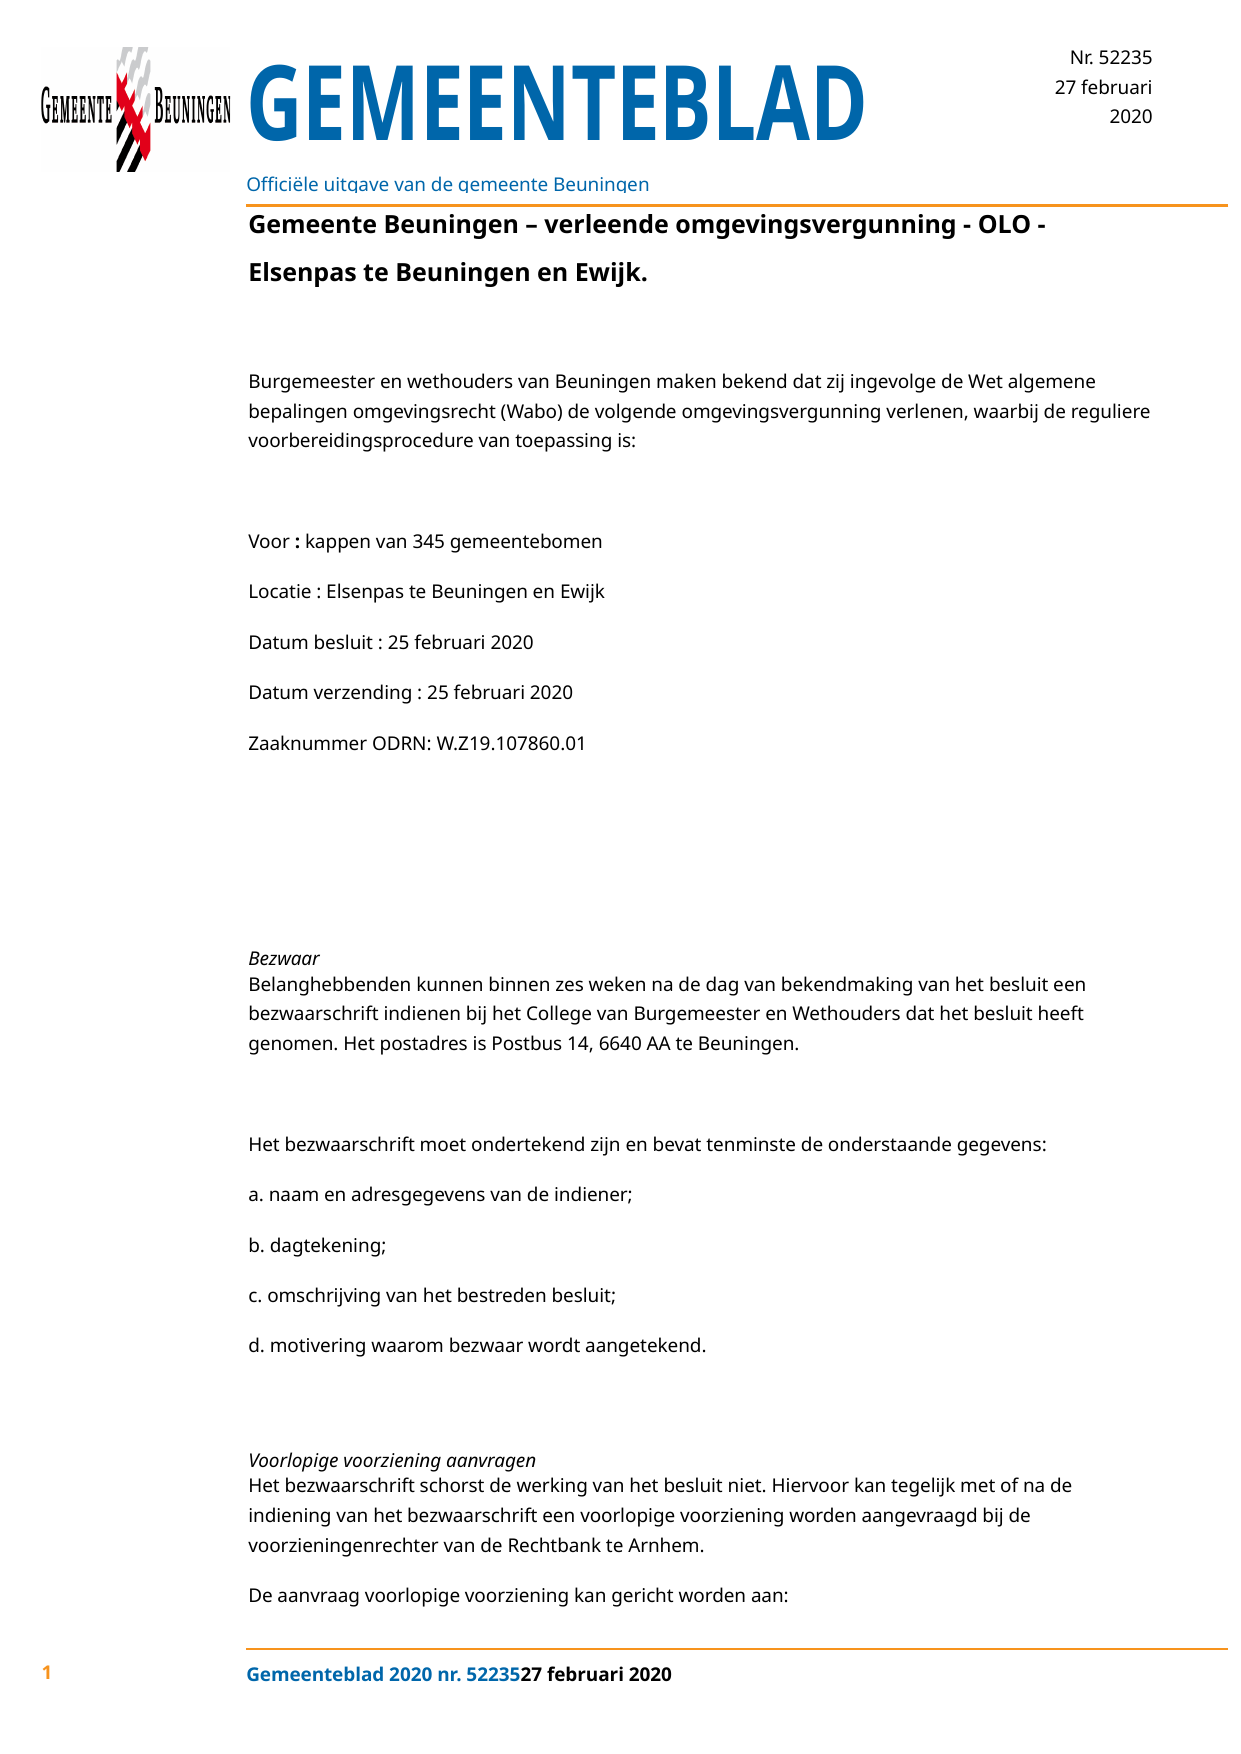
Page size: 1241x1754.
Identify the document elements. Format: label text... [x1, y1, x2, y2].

text Burgemeester en wethouders van Beuningen maken bekend dat zij ingevolge de Wet algemene bepalingen omgevingsrecht (Wabo) de volgende omgevingsvergunning verlenen, waarbij de reguliere voorbereidingsprocedure van toepassing is: [248, 368, 1152, 453]
text Belanghebbenden kunnen binnen zes weken na de dag van bekendmaking van het besluit een bezwaarschrift indienen bij het College van Burgemeester en Wethouders dat het besluit heeft genomen. Het postadres is Postbus 14, 6640 AA te Beuningen. [248, 971, 1152, 1056]
text Voor : kappen van 345 gemeentebomen [248, 528, 1152, 554]
text Het bezwaarschrift schorst de werking van het besluit niet. Hiervoor kan tegelijk met of na de indiening van het bezwaarschrift een voorlopige voorziening worden aangevraagd bij de voorzieningenrechter van de Rechtbank te Arnhem. [248, 1473, 1152, 1558]
picture [41, 47, 231, 172]
text c. omschrijving van het bestreden besluit; [248, 1282, 1152, 1308]
text Datum verzending : 25 februari 2020 [248, 679, 1152, 705]
text Bezwaar [248, 945, 1152, 971]
text Het bezwaarschrift moet ondertekend zijn en bevat tenminste de onderstaande gegevens: [248, 1131, 1152, 1157]
text a. naam en adresgegevens van de indiener; [248, 1181, 1152, 1207]
text b. dagtekening; [248, 1232, 1152, 1257]
text De aanvraag voorlopige voorziening kan gericht worden aan: [248, 1582, 1152, 1608]
text Zaaknummer ODRN: W.Z19.107860.01 [248, 730, 1152, 756]
text Locatie : Elsenpas te Beuningen en Ewijk [248, 579, 1152, 604]
text Gemeente Beuningen – verleende omgevingsvergunning - OLO - Elsenpas te Beuningen en Ewijk. [248, 207, 1152, 288]
text Datum besluit : 25 februari 2020 [248, 629, 1152, 655]
text d. motivering waarom bezwaar wordt aangetekend. [248, 1333, 1152, 1358]
text Voorlopige voorziening aanvragen [248, 1447, 1152, 1473]
